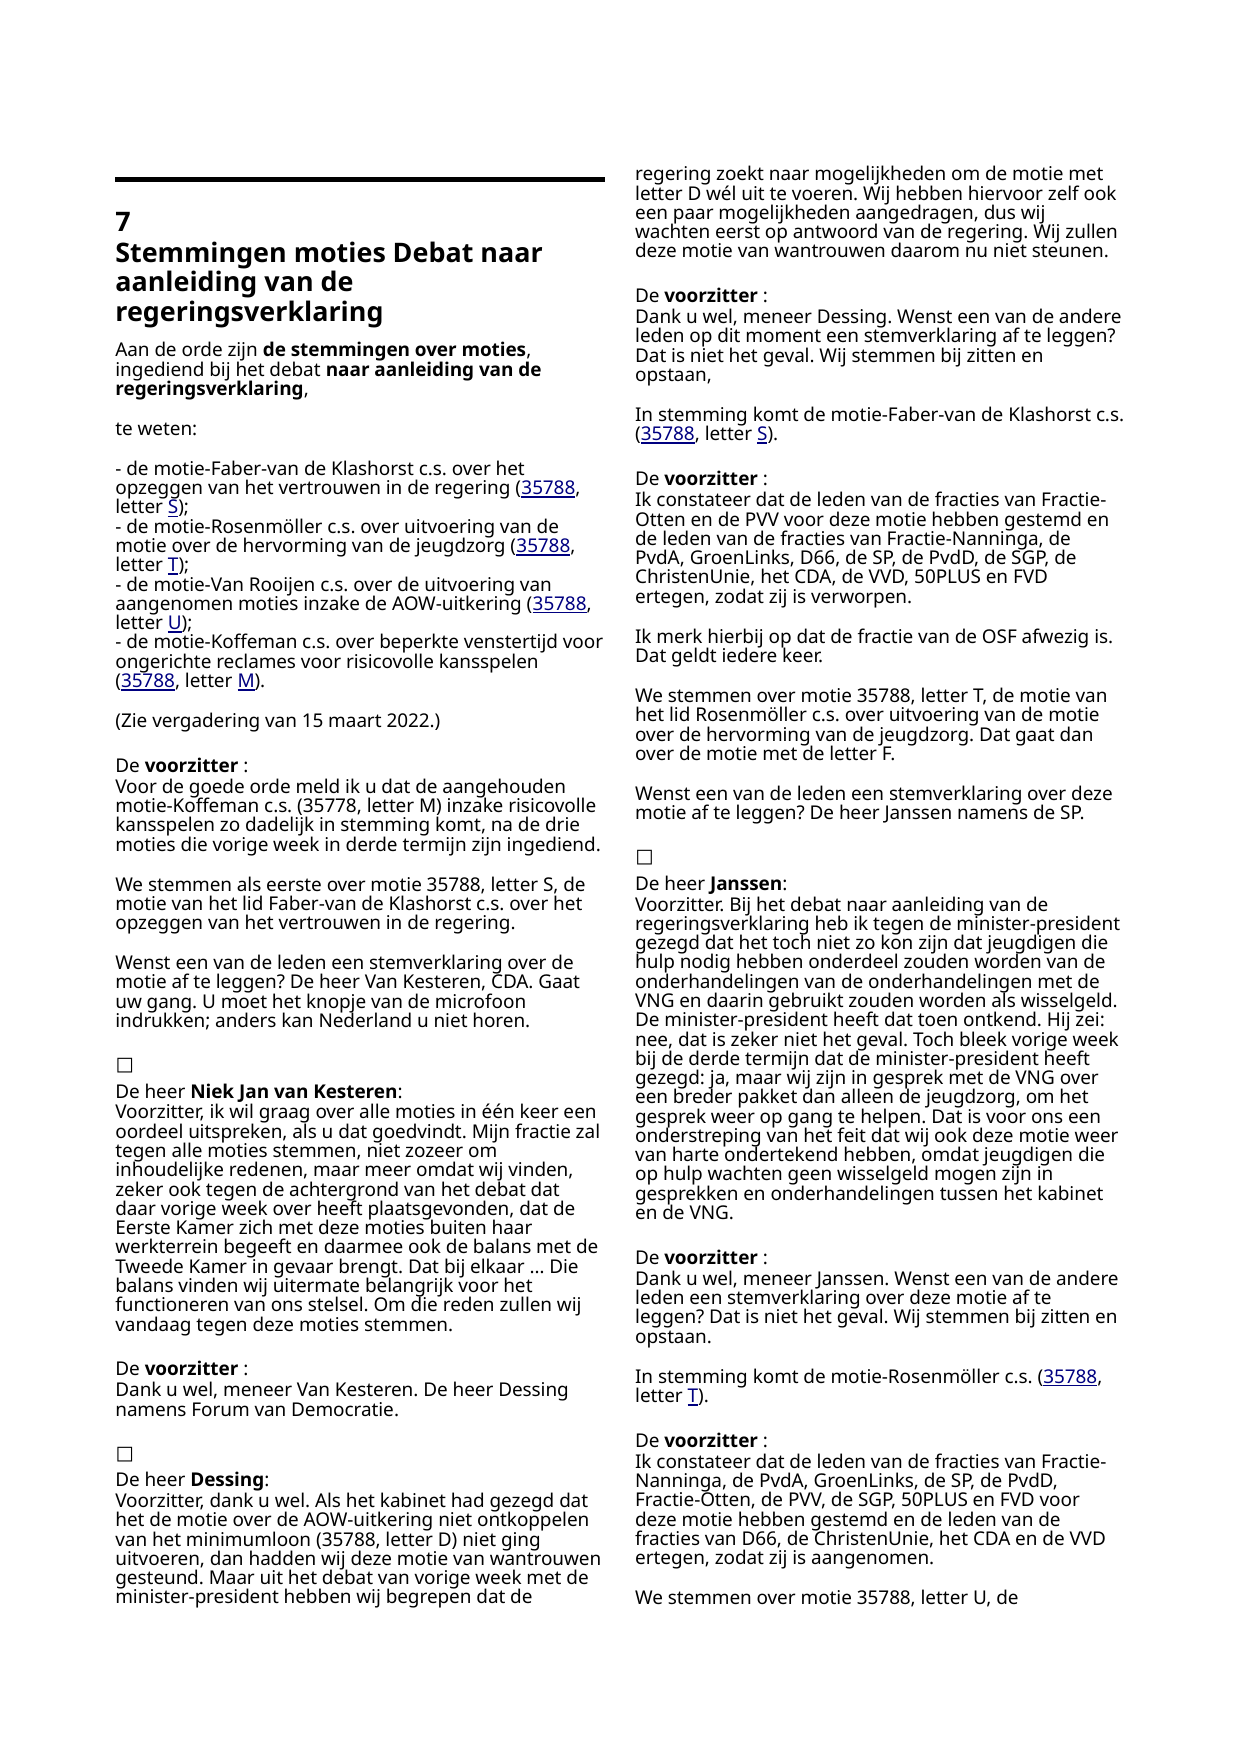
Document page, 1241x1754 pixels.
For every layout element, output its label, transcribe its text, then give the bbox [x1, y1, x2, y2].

text De heer Dessing: [115, 1466, 605, 1492]
text De voorzitter : [115, 1356, 605, 1381]
text Dank u wel, meneer Van Kesteren. De heer Dessing namens Forum van Democratie. [115, 1381, 605, 1420]
text Ik constateer dat de leden van de fracties van Fractie-Otten en de PVV voor deze motie hebben gestemd en de leden van de fracties van Fractie-Nanninga, de PvdA, GroenLinks, D66, de SP, de PvdD, de SGP, de ChristenUnie, het CDA, de VVD, 50PLUS en FVD ertegen, zodat zij is verworpen. [635, 491, 1125, 607]
text - de motie-Van Rooijen c.s. over de uitvoering van aangenomen moties inzake de AOW-uitkering (35788, letter U); [115, 576, 605, 633]
text De voorzitter : [635, 1244, 1125, 1270]
text De heer Niek Jan van Kesteren: [115, 1078, 605, 1103]
text Wenst een van de leden een stemverklaring over de motie af te leggen? De heer Van Kesteren, CDA. Gaat uw gang. U moet het knopje van de microfoon indrukken; anders kan Nederland u niet horen. [115, 954, 605, 1031]
text Dank u wel, meneer Janssen. Wenst een van de andere leden een stemverklaring over deze motie af te leggen? Dat is niet het geval. Wij stemmen bij zitten en opstaan. [635, 1270, 1125, 1347]
text - de motie-Faber-van de Klashorst c.s. over het opzeggen van het vertrouwen in de regering (35788, letter S); [115, 460, 605, 518]
text ⬜ [635, 844, 1125, 870]
text Wenst een van de leden een stemverklaring over deze motie af te leggen? De heer Janssen namens de SP. [635, 785, 1125, 823]
text Ik merk hierbij op dat de fractie van de OSF afwezig is. Dat geldt iedere keer. [635, 628, 1125, 666]
text Voor de goede orde meld ik u dat de aangehouden motie-Koffeman c.s. (35778, letter M) inzake risicovolle kansspelen zo dadelijk in stemming komt, na de drie moties die vorige week in derde termijn zijn ingediend. [115, 778, 605, 855]
text Aan de orde zijn de stemmingen over moties, ingediend bij het debat naar aanleiding van de regeringsverklaring, [115, 341, 605, 399]
text De voorzitter : [635, 1427, 1125, 1453]
text We stemmen als eerste over motie 35788, letter S, de motie van het lid Faber-van de Klashorst c.s. over het opzeggen van het vertrouwen in de regering. [115, 876, 605, 933]
text In stemming komt de motie-Rosenmöller c.s. (35788, letter T). [635, 1368, 1125, 1406]
text Voorzitter, dank u wel. Als het kabinet had gezegd dat het de motie over de AOW-uitkering niet ontkoppelen van het minimumloon (35788, letter D) niet ging uitvoeren, dan hadden wij deze motie van wantrouwen gesteund. Maar uit het debat van vorige week met de minister-president hebben wij begrepen dat de [115, 1492, 605, 1608]
text In stemming komt de motie-Faber-van de Klashorst c.s. (35788, letter S). [635, 406, 1125, 445]
text Voorzitter. Bij het debat naar aanleiding van de regeringsverklaring heb ik tegen de minister-president gezegd dat het toch niet zo kon zijn dat jeugdigen die hulp nodig hebben onderdeel zouden worden van de onderhandelingen van de onderhandelingen met de VNG en daarin gebruikt zouden worden als wisselgeld. De minister-president heeft dat toen ontkend. Hij zei: nee, dat is zeker niet het geval. Toch bleek vorige week bij de derde termijn dat de minister-president heeft gezegd: ja, maar wij zijn in gesprek met de VNG over een breder pakket dan alleen de jeugdzorg, om het gesprek weer op gang te helpen. Dat is voor ons een onderstreping van het feit dat wij ook deze motie weer van harte ondertekend hebben, omdat jeugdigen die op hulp wachten geen wisselgeld mogen zijn in gesprekken en onderhandelingen tussen het kabinet en de VNG. [635, 896, 1125, 1223]
text - de motie-Koffeman c.s. over beperkte venstertijd voor ongerichte reclames voor risicovolle kansspelen (35788, letter M). [115, 633, 605, 691]
text ⬜ [115, 1441, 605, 1466]
text regering zoekt naar mogelijkheden om de motie met letter D wél uit te voeren. Wij hebben hiervoor zelf ook een paar mogelijkheden aangedragen, dus wij wachten eerst op antwoord van de regering. Wij zullen deze motie van wantrouwen daarom nu niet steunen. [635, 165, 1125, 262]
text ⬜ [115, 1052, 605, 1078]
text De heer Janssen: [635, 870, 1125, 896]
text 7 [115, 203, 605, 239]
text - de motie-Rosenmöller c.s. over uitvoering van de motie over de hervorming van de jeugdzorg (35788, letter T); [115, 518, 605, 576]
text Stemmingen moties Debat naar aanleiding van de regeringsverklaring [115, 239, 605, 341]
text De voorzitter : [635, 282, 1125, 308]
text De voorzitter : [115, 752, 605, 778]
text (Zie vergadering van 15 maart 2022.) [115, 712, 605, 731]
text We stemmen over motie 35788, letter U, de [635, 1589, 1125, 1608]
text Voorzitter, ik wil graag over alle moties in één keer een oordeel uitspreken, als u dat goedvindt. Mijn fractie zal tegen alle moties stemmen, niet zozeer om inhoudelijke redenen, maar meer omdat wij vinden, zeker ook tegen de achtergrond van het debat dat daar vorige week over heeft plaatsgevonden, dat de Eerste Kamer zich met deze moties buiten haar werkterrein begeeft en daarmee ook de balans met de Tweede Kamer in gevaar brengt. Dat bij elkaar … Die balans vinden wij uitermate belangrijk voor het functioneren van ons stelsel. Om die reden zullen wij vandaag tegen deze moties stemmen. [115, 1103, 605, 1335]
text De voorzitter : [635, 466, 1125, 491]
text te weten: [115, 420, 605, 439]
text Ik constateer dat de leden van de fracties van Fractie-Nanninga, de PvdA, GroenLinks, de SP, de PvdD, Fractie-Otten, de PVV, de SGP, 50PLUS en FVD voor deze motie hebben gestemd en de leden van de fracties van D66, de ChristenUnie, het CDA en de VVD ertegen, zodat zij is aangenomen. [635, 1453, 1125, 1568]
text We stemmen over motie 35788, letter T, de motie van het lid Rosenmöller c.s. over uitvoering van de motie over de hervorming van de jeugdzorg. Dat gaat dan over de motie met de letter F. [635, 687, 1125, 764]
text Dank u wel, meneer Dessing. Wenst een van de andere leden op dit moment een stemverklaring af te leggen? Dat is niet het geval. Wij stemmen bij zitten en opstaan, [635, 308, 1125, 385]
